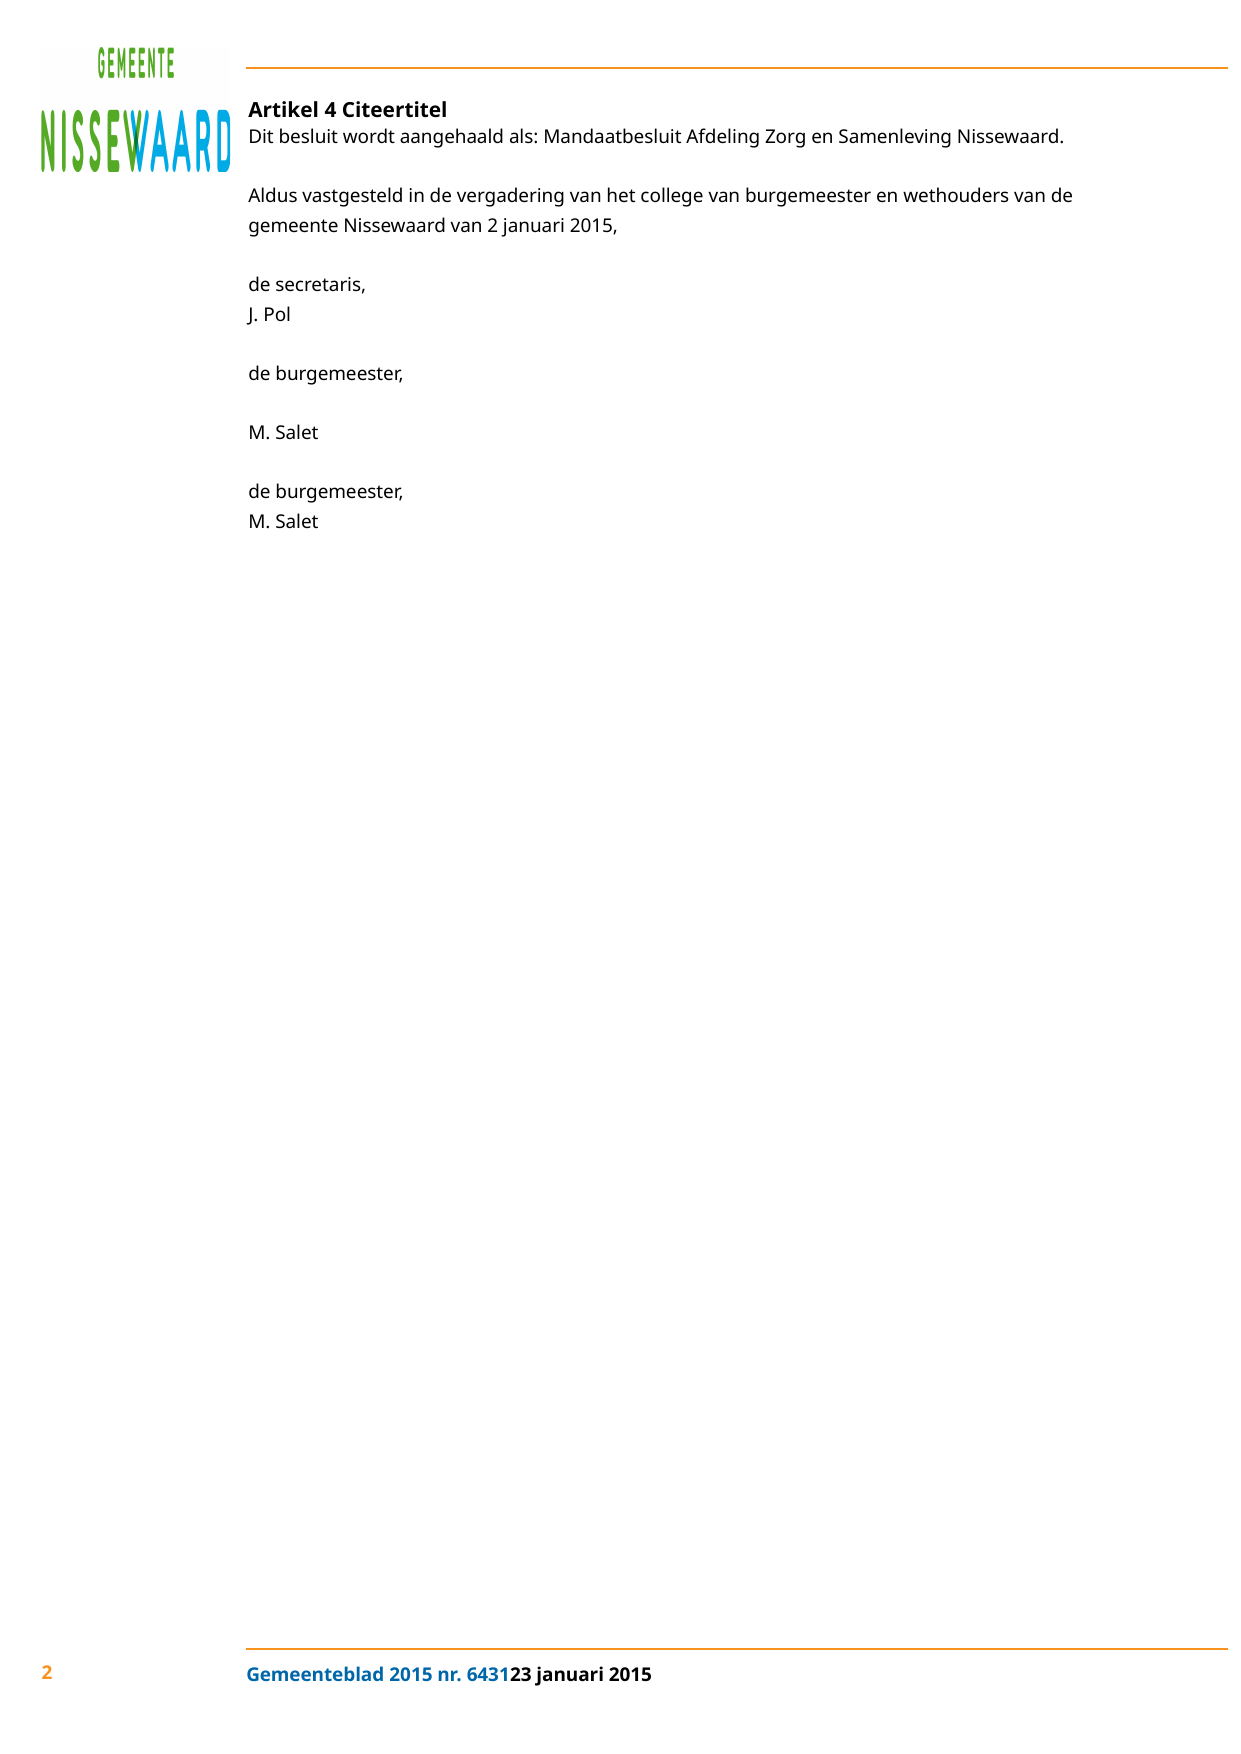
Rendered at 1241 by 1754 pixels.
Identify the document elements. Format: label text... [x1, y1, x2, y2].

picture [200, 151, 206, 172]
picture [222, 122, 227, 160]
text de secretaris, [248, 271, 1152, 297]
picture [201, 122, 206, 138]
picture [176, 157, 187, 172]
picture [154, 157, 165, 172]
text Dit besluit wordt aangehaald als: Mandaatbesluit Afdeling Zorg en Samenleving Nissewaard. [248, 123, 1152, 149]
text M. Salet [248, 508, 1152, 533]
text Artikel 4 Citeertitel [248, 95, 1152, 123]
text J. Pol [248, 301, 1152, 326]
text M. Salet [248, 419, 1152, 445]
picture [41, 47, 231, 172]
text de burgemeester, [248, 360, 1152, 386]
text Aldus vastgesteld in de vergadering van het college van burgemeester en wethouders van de gemeente Nissewaard van 2 januari 2015, [248, 182, 1152, 238]
text de burgemeester, [248, 478, 1152, 504]
